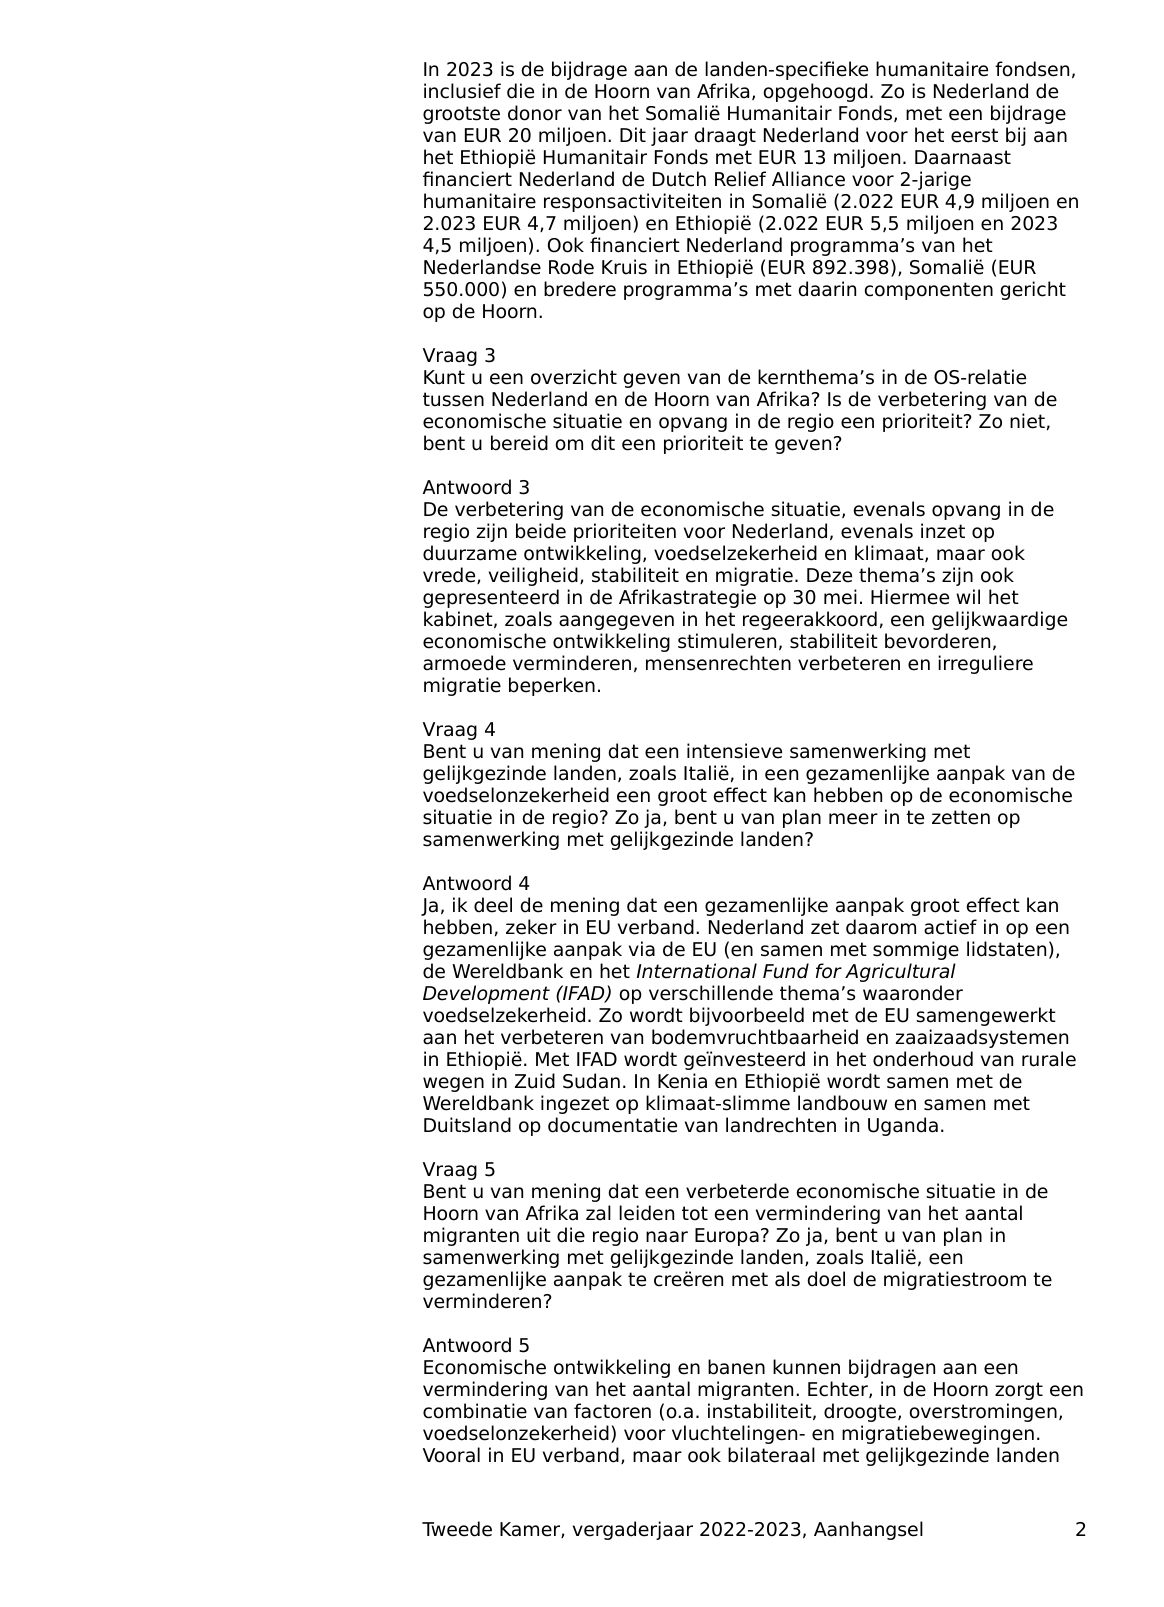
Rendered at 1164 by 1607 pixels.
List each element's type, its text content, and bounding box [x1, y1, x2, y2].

text Vraag 5 [422, 1159, 1087, 1181]
text Kunt u een overzicht geven van de kernthema’s in de OS-relatie tussen Nederland en de Hoorn van Afrika? Is de verbetering van de economische situatie en opvang in de regio een prioriteit? Zo niet, bent u bereid om dit een prioriteit te geven? [422, 367, 1087, 455]
text Ja, ik deel de mening dat een gezamenlijke aanpak groot effect kan hebben, zeker in EU verband. Nederland zet daarom actief in op een gezamenlijke aanpak via de EU (en samen met sommige lidstaten), de Wereldbank en het International Fund for Agricultural Development (IFAD) op verschillende thema’s waaronder voedselzekerheid. Zo wordt bijvoorbeeld met de EU samengewerkt aan het verbeteren van bodemvruchtbaarheid en zaaizaadsystemen in Ethiopië. Met IFAD wordt geïnvesteerd in het onderhoud van rurale wegen in Zuid Sudan. In Kenia en Ethiopië wordt samen met de Wereldbank ingezet op klimaat-slimme landbouw en samen met Duitsland op documentatie van landrechten in Uganda. [422, 895, 1087, 1137]
text Bent u van mening dat een verbeterde economische situatie in de Hoorn van Afrika zal leiden tot een vermindering van het aantal migranten uit die regio naar Europa? Zo ja, bent u van plan in samenwerking met gelijkgezinde landen, zoals Italië, een gezamenlijke aanpak te creëren met als doel de migratiestroom te verminderen? [422, 1181, 1087, 1313]
text Vraag 4 [422, 719, 1087, 741]
text Antwoord 3 [422, 477, 1087, 499]
text Antwoord 5 [422, 1335, 1087, 1357]
text Vraag 3 [422, 345, 1087, 367]
text In 2023 is de bijdrage aan de landen-specifieke humanitaire fondsen, inclusief die in de Hoorn van Afrika, opgehoogd. Zo is Nederland de grootste donor van het Somalië Humanitair Fonds, met een bijdrage van EUR 20 miljoen. Dit jaar draagt Nederland voor het eerst bij aan het Ethiopië Humanitair Fonds met EUR 13 miljoen. Daarnaast financiert Nederland de Dutch Relief Alliance voor 2-jarige humanitaire responsactiviteiten in Somalië (2.022 EUR 4,9 miljoen en 2.023 EUR 4,7 miljoen) en Ethiopië (2.022 EUR 5,5 miljoen en 2023 4,5 miljoen). Ook financiert Nederland programma’s van het Nederlandse Rode Kruis in Ethiopië (EUR 892.398), Somalië (EUR 550.000) en bredere programma’s met daarin componenten gericht op de Hoorn. [422, 59, 1087, 323]
text Economische ontwikkeling en banen kunnen bijdragen aan een vermindering van het aantal migranten. Echter, in de Hoorn zorgt een combinatie van factoren (o.a. instabiliteit, droogte, overstromingen, voedselonzekerheid) voor vluchtelingen- en migratiebewegingen. Vooral in EU verband, maar ook bilateraal met gelijkgezinde landen [422, 1357, 1087, 1467]
text Antwoord 4 [422, 873, 1087, 895]
text Bent u van mening dat een intensieve samenwerking met gelijkgezinde landen, zoals Italië, in een gezamenlijke aanpak van de voedselonzekerheid een groot effect kan hebben op de economische situatie in de regio? Zo ja, bent u van plan meer in te zetten op samenwerking met gelijkgezinde landen? [422, 741, 1087, 851]
text De verbetering van de economische situatie, evenals opvang in de regio zijn beide prioriteiten voor Nederland, evenals inzet op duurzame ontwikkeling, voedselzekerheid en klimaat, maar ook vrede, veiligheid, stabiliteit en migratie. Deze thema’s zijn ook gepresenteerd in de Afrikastrategie op 30 mei. Hiermee wil het kabinet, zoals aangegeven in het regeerakkoord, een gelijkwaardige economische ontwikkeling stimuleren, stabiliteit bevorderen, armoede verminderen, mensenrechten verbeteren en irreguliere migratie beperken. [422, 499, 1087, 697]
